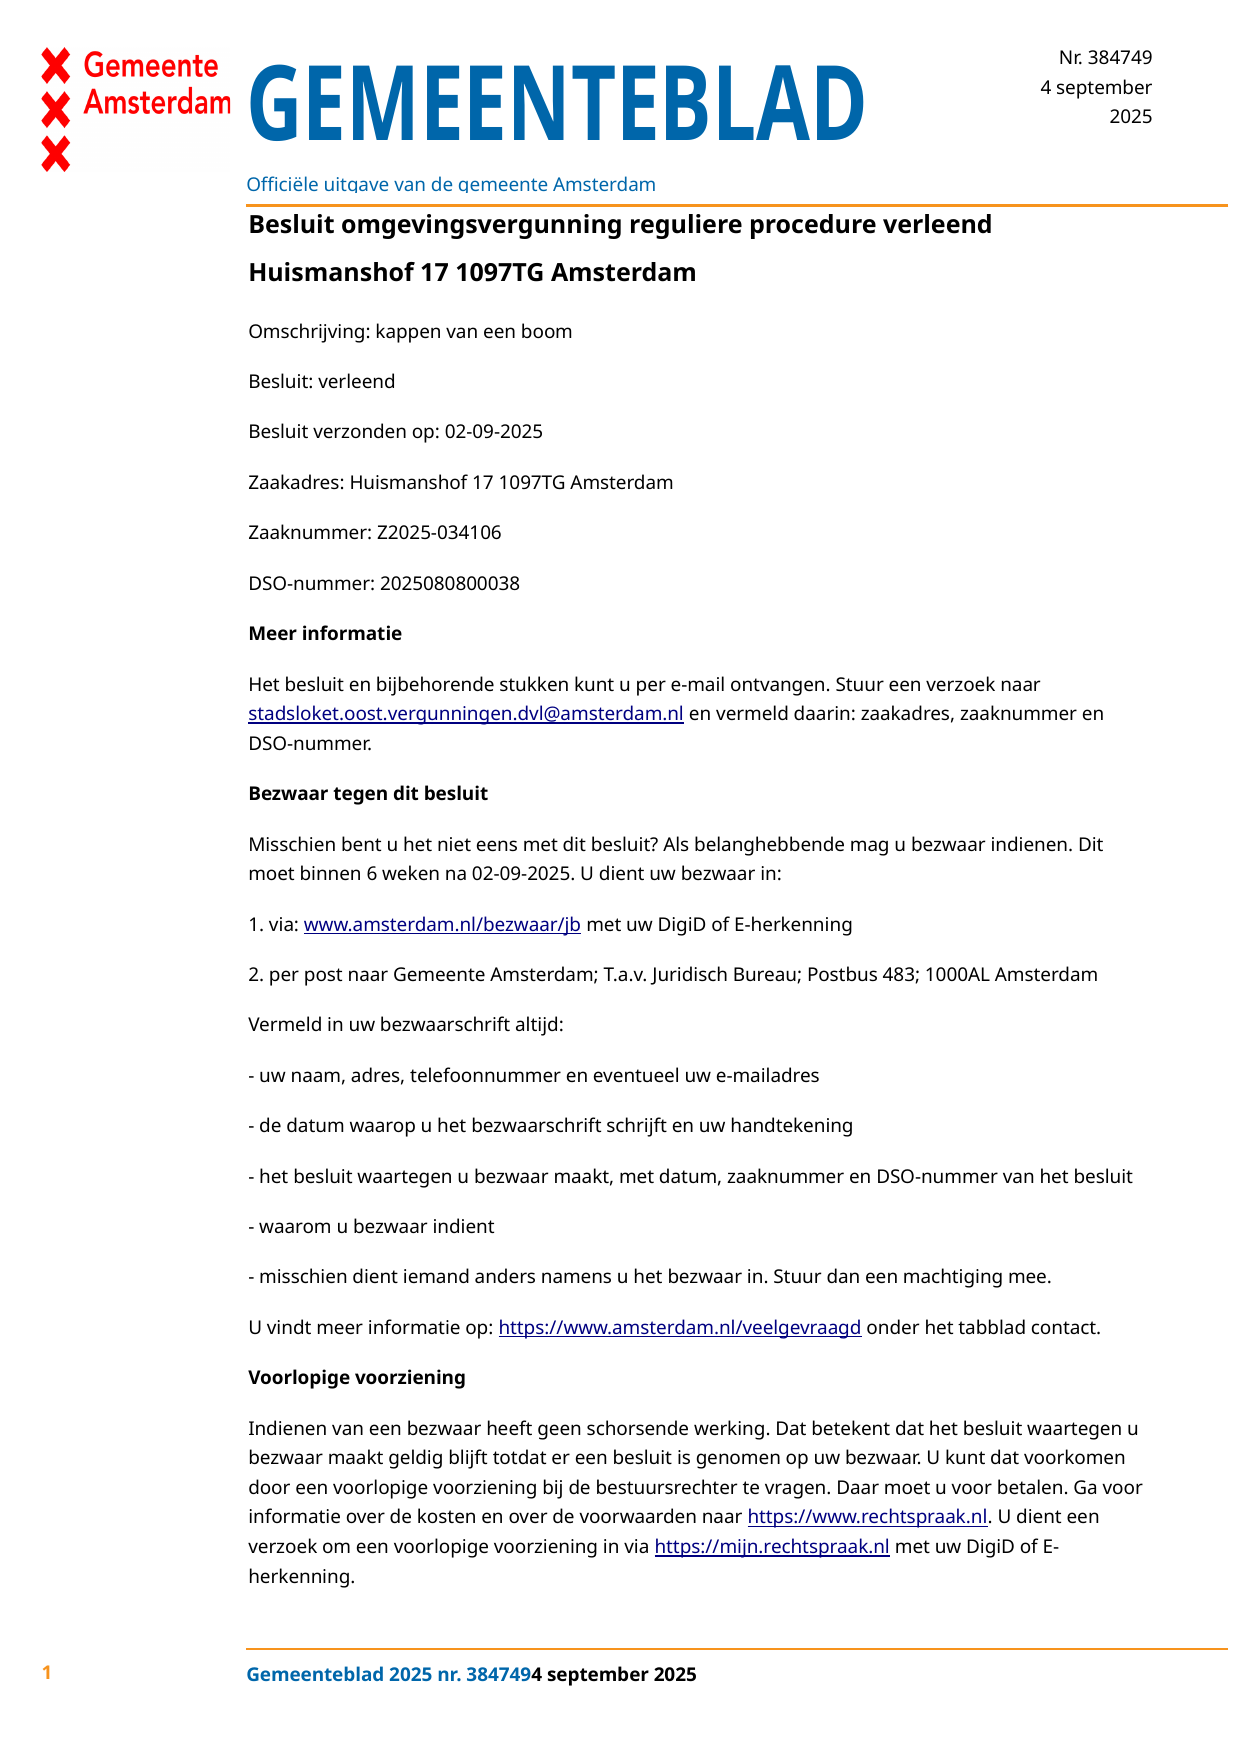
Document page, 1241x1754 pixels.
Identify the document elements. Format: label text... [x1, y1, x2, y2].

text Meer informatie [248, 620, 1152, 646]
text Besluit verzonden op: 02-09-2025 [248, 419, 1152, 444]
text Besluit omgevingsvergunning reguliere procedure verleend Huismanshof 17 1097TG Amsterdam [248, 207, 1152, 288]
text Besluit: verleend [248, 368, 1152, 394]
text Voorlopige voorziening [248, 1364, 1152, 1390]
text - waarom u bezwaar indient [248, 1213, 1152, 1239]
text Bezwaar tegen dit besluit [248, 780, 1152, 806]
text Omschrijving: kappen van een boom [248, 318, 1152, 344]
text 2. per post naar Gemeente Amsterdam; T.a.v. Juridisch Bureau; Postbus 483; 1000AL Amsterdam [248, 961, 1152, 987]
text 1. via: www.amsterdam.nl/bezwaar/jb met uw DigiD of E-herkenning [248, 911, 1152, 937]
text U vindt meer informatie op: https://www.amsterdam.nl/veelgevraagd onder het tabblad contact. [248, 1314, 1152, 1340]
text Zaaknummer: Z2025-034106 [248, 519, 1152, 545]
text Het besluit en bijbehorende stukken kunt u per e-mail ontvangen. Stuur een verzoek naar stadsloket.oost.vergunningen.dvl@amsterdam.nl en vermeld daarin: zaakadres, zaaknummer en DSO-nummer. [248, 671, 1152, 756]
text - misschien dient iemand anders namens u het bezwaar in. Stuur dan een machtiging mee. [248, 1264, 1152, 1289]
picture [41, 47, 231, 172]
text Zaakadres: Huismanshof 17 1097TG Amsterdam [248, 469, 1152, 495]
text Indienen van een bezwaar heeft geen schorsende werking. Dat betekent dat het besluit waartegen u bezwaar maakt geldig blijft totdat er een besluit is genomen op uw bezwaar. U kunt dat voorkomen door een voorlopige voorziening bij de bestuursrechter te vragen. Daar moet u voor betalen. Ga voor informatie over de kosten en over de voorwaarden naar https://www.rechtspraak.nl. U dient een verzoek om een voorlopige voorziening in via https://mijn.rechtspraak.nl met uw DigiD of E-herkenning. [248, 1415, 1152, 1589]
text DSO-nummer: 2025080800038 [248, 570, 1152, 596]
text - uw naam, adres, telefoonnummer en eventueel uw e-mailadres [248, 1062, 1152, 1088]
text - het besluit waartegen u bezwaar maakt, met datum, zaaknummer en DSO-nummer van het besluit [248, 1163, 1152, 1189]
text Misschien bent u het niet eens met dit besluit? Als belanghebbende mag u bezwaar indienen. Dit moet binnen 6 weken na 02-09-2025. U dient uw bezwaar in: [248, 831, 1152, 886]
text Vermeld in uw bezwaarschrift altijd: [248, 1012, 1152, 1037]
text - de datum waarop u het bezwaarschrift schrijft en uw handtekening [248, 1112, 1152, 1138]
